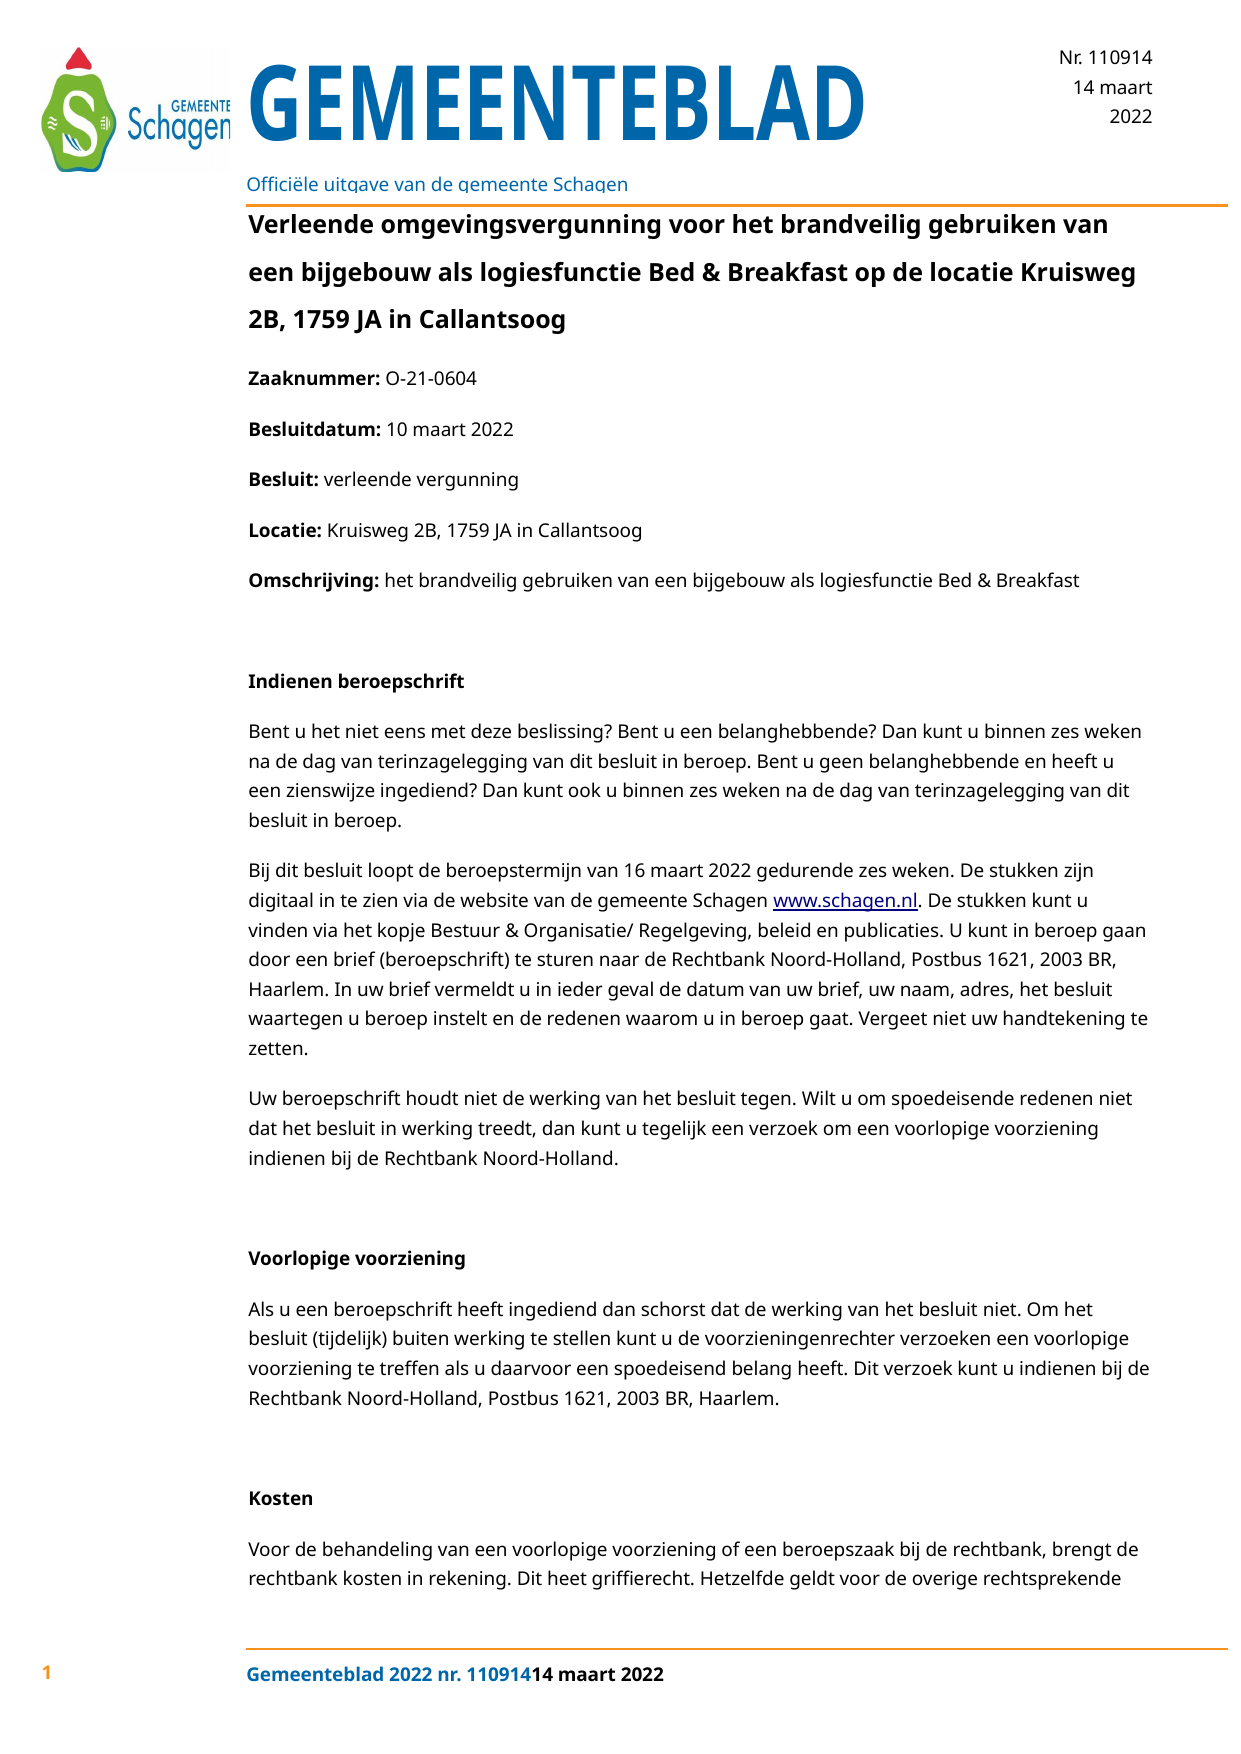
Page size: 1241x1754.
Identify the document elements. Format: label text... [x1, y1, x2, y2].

text Omschrijving: het brandveilig gebruiken van een bijgebouw als logiesfunctie Bed & Breakfast [248, 567, 1152, 593]
text Uw beroepschrift houdt niet de werking van het besluit tegen. Wilt u om spoedeisende redenen niet dat het besluit in werking treedt, dan kunt u tegelijk een verzoek om een voorlopige voorziening indienen bij de Rechtbank Noord-Holland. [248, 1086, 1152, 1170]
text Kosten [248, 1486, 1152, 1511]
picture [41, 47, 231, 172]
text Indienen beroepschrift [248, 668, 1152, 694]
text Voor de behandeling van een voorlopige voorziening of een beroepszaak bij de rechtbank, brengt de rechtbank kosten in rekening. Dit heet griffierecht. Hetzelfde geldt voor de overige rechtsprekende [248, 1536, 1152, 1591]
text Als u een beroepschrift heeft ingediend dan schorst dat de werking van het besluit niet. Om het besluit (tijdelijk) buiten werking te stellen kunt u de voorzieningenrechter verzoeken een voorlopige voorziening te treffen als u daarvoor een spoedeisend belang heeft. Dit verzoek kunt u indienen bij de Rechtbank Noord-Holland, Postbus 1621, 2003 BR, Haarlem. [248, 1296, 1152, 1410]
text Locatie: Kruisweg 2B, 1759 JA in Callantsoog [248, 517, 1152, 542]
text Bij dit besluit loopt de beroepstermijn van 16 maart 2022 gedurende zes weken. De stukken zijn digitaal in te zien via de website van de gemeente Schagen www.schagen.nl. De stukken kunt u vinden via het kopje Bestuur & Organisatie/ Regelgeving, beleid en publicaties. U kunt in beroep gaan door een brief (beroepschrift) te sturen naar de Rechtbank Noord-Holland, Postbus 1621, 2003 BR, Haarlem. In uw brief vermeldt u in ieder geval de datum van uw brief, uw naam, adres, het besluit waartegen u beroep instelt en de redenen waarom u in beroep gaat. Vergeet niet uw handtekening te zetten. [248, 858, 1152, 1061]
text Voorlopige voorziening [248, 1246, 1152, 1271]
text Zaaknummer: O-21-0604 [248, 366, 1152, 391]
text Verleende omgevingsvergunning voor het brandveilig gebruiken van een bijgebouw als logiesfunctie Bed & Breakfast op de locatie Kruisweg 2B, 1759 JA in Callantsoog [248, 207, 1152, 336]
text Bent u het niet eens met deze beslissing? Bent u een belanghebbende? Dan kunt u binnen zes weken na de dag van terinzagelegging van dit besluit in beroep. Bent u geen belanghebbende en heeft u een zienswijze ingediend? Dan kunt ook u binnen zes weken na de dag van terinzagelegging van dit besluit in beroep. [248, 718, 1152, 833]
text Besluit: verleende vergunning [248, 466, 1152, 492]
text Besluitdatum: 10 maart 2022 [248, 416, 1152, 442]
